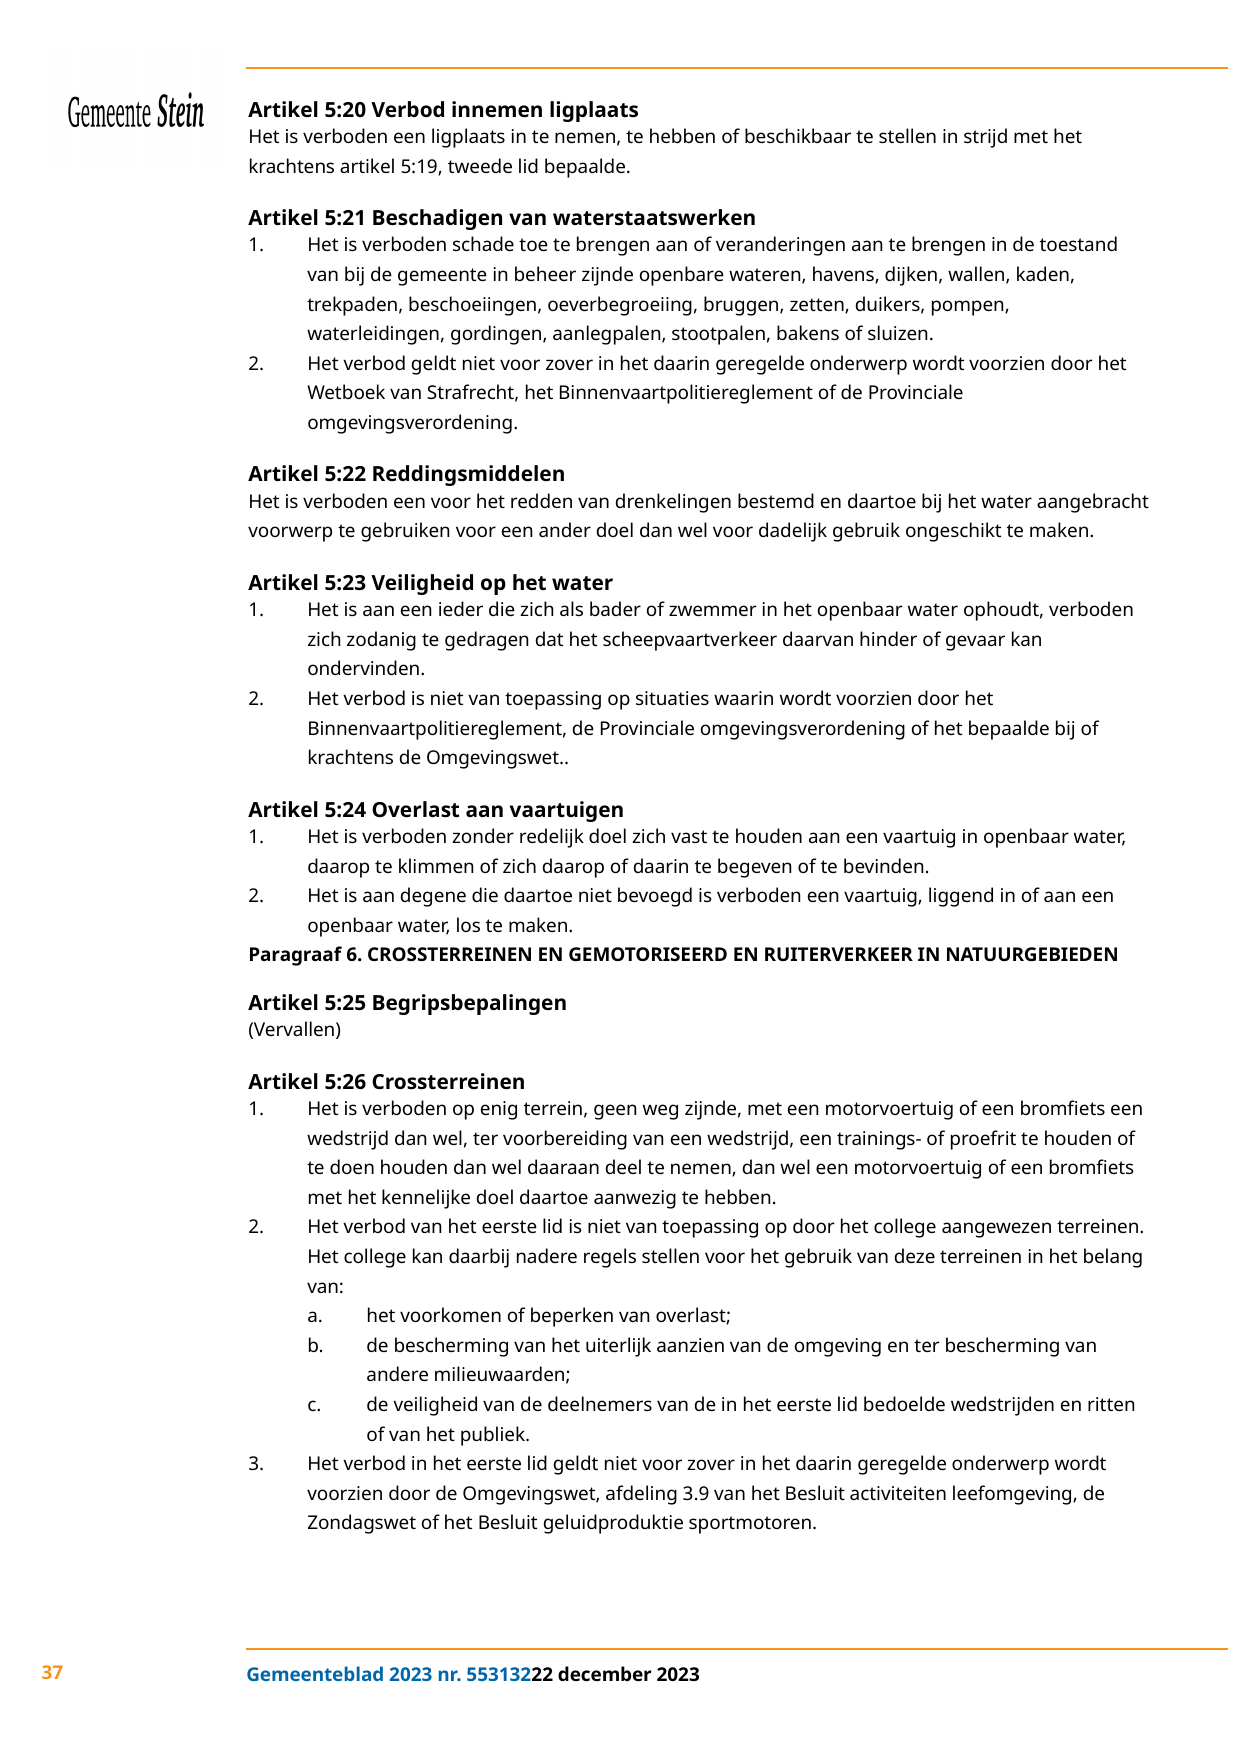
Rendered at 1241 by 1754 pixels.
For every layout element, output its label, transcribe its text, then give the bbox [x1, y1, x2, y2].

list Het verbod van het eerste lid is niet van toepassing op door het college aangewezen terreinen. Het college kan daarbij nadere regels stellen voor het gebruik van deze terreinen in het belang van: [248, 1214, 1152, 1299]
list Het verbod geldt niet voor zover in het daarin geregelde onderwerp wordt voorzien door het Wetboek van Strafrecht, het Binnenvaartpolitiereglement of de Provinciale omgevingsverordening. [248, 350, 1152, 435]
list Het is aan degene die daartoe niet bevoegd is verboden een vaartuig, liggend in of aan een openbaar water, los te maken. [248, 882, 1152, 938]
list de veiligheid van de deelnemers van de in het eerste lid bedoelde wedstrijden en ritten of van het publiek. [307, 1391, 1152, 1447]
list Het is aan een ieder die zich als bader of zwemmer in het openbaar water ophoudt, verboden zich zodanig te gedragen dat het scheepvaartverkeer daarvan hinder of gevaar kan ondervinden. [248, 596, 1152, 681]
text Artikel 5:22 Reddingsmiddelen [248, 459, 1152, 488]
list Het verbod in het eerste lid geldt niet voor zover in het daarin geregelde onderwerp wordt voorzien door de Omgevingswet, afdeling 3.9 van het Besluit activiteiten leefomgeving, de Zondagswet of het Besluit geluidproduktie sportmotoren. [248, 1450, 1152, 1535]
text Artikel 5:25 Begripsbepalingen [248, 988, 1152, 1017]
list Het verbod is niet van toepassing op situaties waarin wordt voorzien door het Binnenvaartpolitiereglement, de Provinciale omgevingsverordening of het bepaalde bij of krachtens de Omgevingswet.. [248, 685, 1152, 770]
list Het is verboden zonder redelijk doel zich vast te houden aan een vaartuig in openbaar water, daarop te klimmen of zich daarop of daarin te begeven of te bevinden. [248, 823, 1152, 878]
text Het is verboden een ligplaats in te nemen, te hebben of beschikbaar te stellen in strijd met het krachtens artikel 5:19, tweede lid bepaalde. [248, 123, 1152, 178]
text Artikel 5:23 Veiligheid op het water [248, 568, 1152, 596]
list Het is verboden schade toe te brengen aan of veranderingen aan te brengen in de toestand van bij de gemeente in beheer zijnde openbare wateren, havens, dijken, wallen, kaden, trekpaden, beschoeiingen, oeverbegroeiing, bruggen, zetten, duikers, pompen, waterleidingen, gordingen, aanlegpalen, stootpalen, bakens of sluizen. [248, 232, 1152, 346]
list de bescherming van het uiterlijk aanzien van de omgeving en ter bescherming van andere milieuwaarden; [307, 1332, 1152, 1387]
text Paragraaf 6. CROSSTERREINEN EN GEMOTORISEERD EN RUITERVERKEER IN NATUURGEBIEDEN [248, 942, 1152, 967]
text Artikel 5:26 Crossterreinen [248, 1067, 1152, 1095]
text (Vervallen) [248, 1017, 1152, 1042]
list Het is verboden op enig terrein, geen weg zijnde, met een motorvoertuig of een bromfiets een wedstrijd dan wel, ter voorbereiding van een wedstrijd, een trainings- of proefrit te houden of te doen houden dan wel daaraan deel te nemen, dan wel een motorvoertuig of een bromfiets met het kennelijke doel daartoe aanwezig te hebben. [248, 1095, 1152, 1210]
text Artikel 5:24 Overlast aan vaartuigen [248, 795, 1152, 823]
picture [41, 47, 231, 172]
text Het is verboden een voor het redden van drenkelingen bestemd en daartoe bij het water aangebracht voorwerp te gebruiken voor een ander doel dan wel voor dadelijk gebruik ongeschikt te maken. [248, 488, 1152, 543]
list het voorkomen of beperken van overlast; [307, 1302, 1152, 1328]
text Artikel 5:20 Verbod innemen ligplaats [248, 95, 1152, 123]
text Artikel 5:21 Beschadigen van waterstaatswerken [248, 203, 1152, 232]
